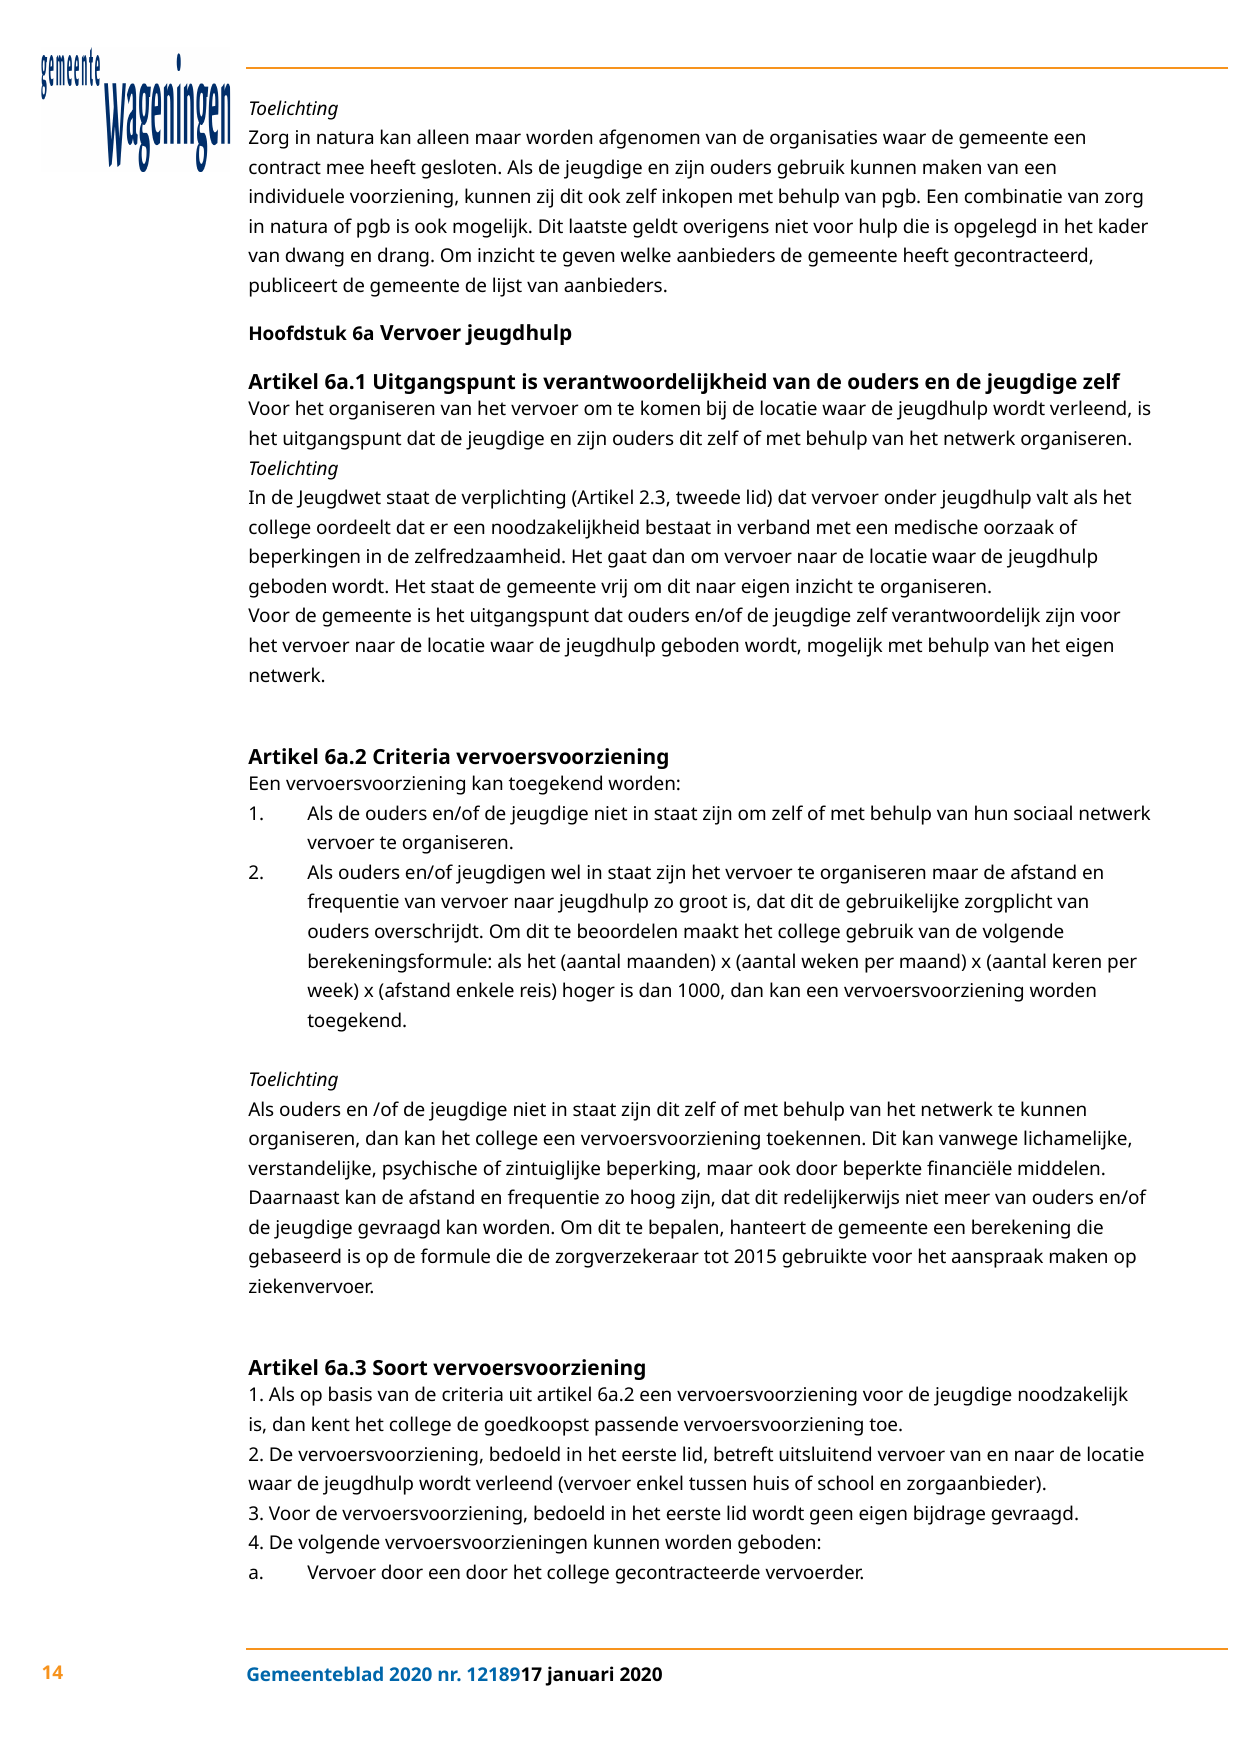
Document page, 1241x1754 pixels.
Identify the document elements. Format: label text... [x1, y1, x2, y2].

text Als ouders en /of de jeugdige niet in staat zijn dit zelf of met behulp van het netwerk te kunnen organiseren, dan kan het college een vervoersvoorziening toekennen. Dit kan vanwege lichamelijke, verstandelijke, psychische of zintuiglijke beperking, maar ook door beperkte financiële middelen. [248, 1096, 1152, 1181]
text Toelichting [248, 95, 1152, 121]
text In de Jeugdwet staat de verplichting (Artikel 2.3, tweede lid) dat vervoer onder jeugdhulp valt als het college oordeelt dat er een noodzakelijkheid bestaat in verband met een medische oorzaak of beperkingen in de zelfredzaamheid. Het gaat dan om vervoer naar de locatie waar de jeugdhulp geboden wordt. Het staat de gemeente vrij om dit naar eigen inzicht te organiseren. [248, 484, 1152, 599]
text Voor het organiseren van het vervoer om te komen bij de locatie waar de jeugdhulp wordt verleend, is het uitgangspunt dat de jeugdige en zijn ouders dit zelf of met behulp van het netwerk organiseren. [248, 396, 1152, 451]
text Artikel 6a.1 Uitgangspunt is verantwoordelijkheid van de ouders en de jeugdige zelf [248, 367, 1152, 396]
text Toelichting [248, 455, 1152, 481]
text 1. Als op basis van de criteria uit artikel 6a.2 een vervoersvoorziening voor de jeugdige noodzakelijk is, dan kent het college de goedkoopst passende vervoersvoorziening toe. [248, 1382, 1152, 1437]
text 4. De volgende vervoersvoorzieningen kunnen worden geboden: [248, 1529, 1152, 1555]
text Zorg in natura kan alleen maar worden afgenomen van de organisaties waar de gemeente een contract mee heeft gesloten. Als de jeugdige en zijn ouders gebruik kunnen maken van een individuele voorziening, kunnen zij dit ook zelf inkopen met behulp van pgb. Een combinatie van zorg in natura of pgb is ook mogelijk. Dit laatste geldt overigens niet voor hulp die is opgelegd in het kader van dwang en drang. Om inzicht te geven welke aanbieders de gemeente heeft gecontracteerd, publiceert de gemeente de lijst van aanbieders. [248, 124, 1152, 298]
text 3. Voor de vervoersvoorziening, bedoeld in het eerste lid wordt geen eigen bijdrage gevraagd. [248, 1500, 1152, 1526]
text 2. De vervoersvoorziening, bedoeld in het eerste lid, betreft uitsluitend vervoer van en naar de locatie waar de jeugdhulp wordt verleend (vervoer enkel tussen huis of school en zorgaanbieder). [248, 1441, 1152, 1496]
text Een vervoersvoorziening kan toegekend worden: [248, 770, 1152, 796]
text Artikel 6a.3 Soort vervoersvoorziening [248, 1353, 1152, 1382]
text Voor de gemeente is het uitgangspunt dat ouders en/of de jeugdige zelf verantwoordelijk zijn voor het vervoer naar de locatie waar de jeugdhulp geboden wordt, mogelijk met behulp van het eigen netwerk. [248, 603, 1152, 688]
text Daarnaast kan de afstand en frequentie zo hoog zijn, dat dit redelijkerwijs niet meer van ouders en/of de jeugdige gevraagd kan worden. Om dit te bepalen, hanteert de gemeente een berekening die gebaseerd is op de formule die de zorgverzekeraar tot 2015 gebruikte voor het aanspraak maken op ziekenvervoer. [248, 1184, 1152, 1299]
list Als ouders en/of jeugdigen wel in staat zijn het vervoer te organiseren maar de afstand en frequentie van vervoer naar jeugdhulp zo groot is, dat dit de gebruikelijke zorgplicht van ouders overschrijdt. Om dit te beoordelen maakt het college gebruik van de volgende berekeningsformule: als het (aantal maanden) x (aantal weken per maand) x (aantal keren per week) x (afstand enkele reis) hoger is dan 1000, dan kan een vervoersvoorziening worden toegekend. [248, 859, 1152, 1033]
text Artikel 6a.2 Criteria vervoersvoorziening [248, 742, 1152, 770]
text Toelichting [248, 1066, 1152, 1092]
list Als de ouders en/of de jeugdige niet in staat zijn om zelf of met behulp van hun sociaal netwerk vervoer te organiseren. [248, 800, 1152, 855]
picture [41, 47, 231, 172]
text Hoofdstuk 6a Vervoer jeugdhulp [248, 318, 1152, 346]
list Vervoer door een door het college gecontracteerde vervoerder. [248, 1559, 1152, 1585]
